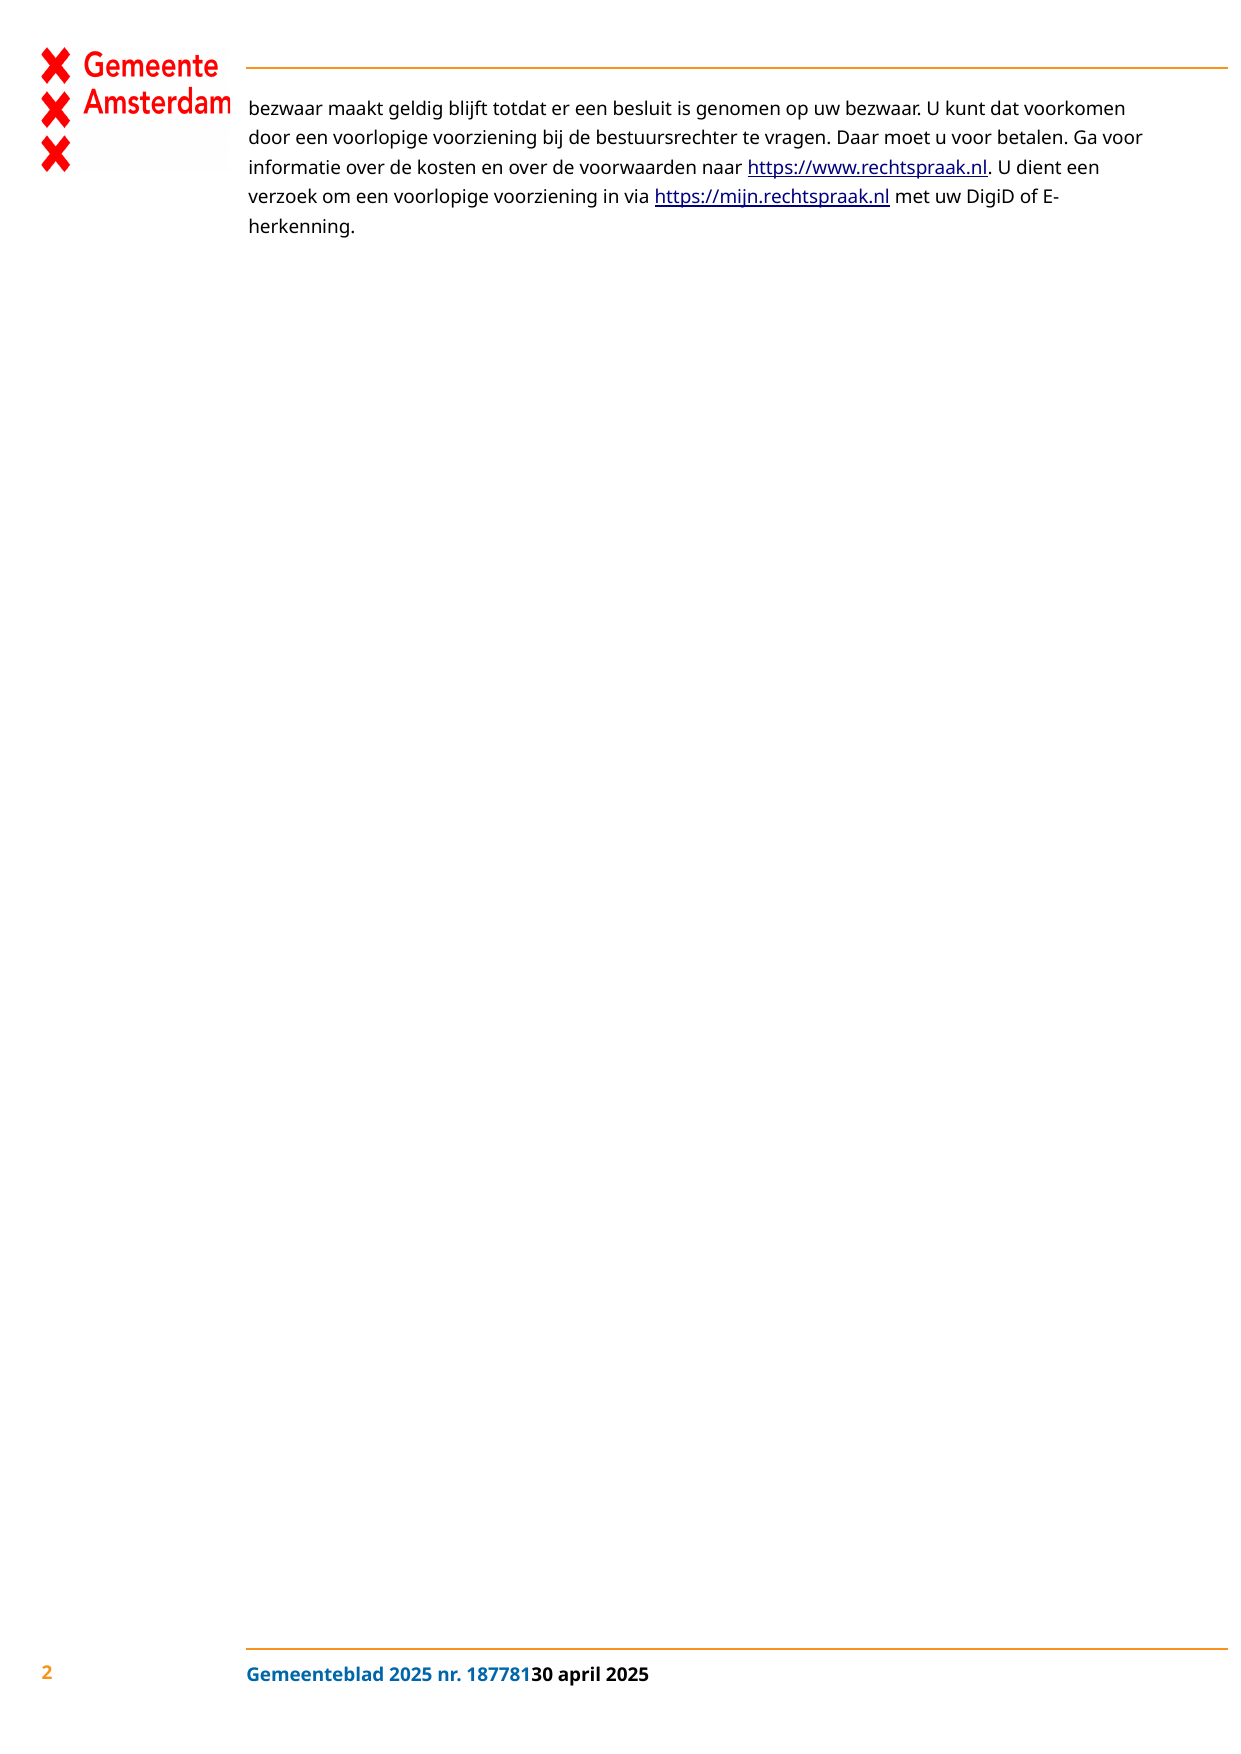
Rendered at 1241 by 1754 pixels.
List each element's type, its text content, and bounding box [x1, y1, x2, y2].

text bezwaar maakt geldig blijft totdat er een besluit is genomen op uw bezwaar. U kunt dat voorkomen door een voorlopige voorziening bij de bestuursrechter te vragen. Daar moet u voor betalen. Ga voor informatie over de kosten en over de voorwaarden naar https://www.rechtspraak.nl. U dient een verzoek om een voorlopige voorziening in via https://mijn.rechtspraak.nl met uw DigiD of E-herkenning. [248, 95, 1152, 239]
picture [41, 47, 231, 172]
